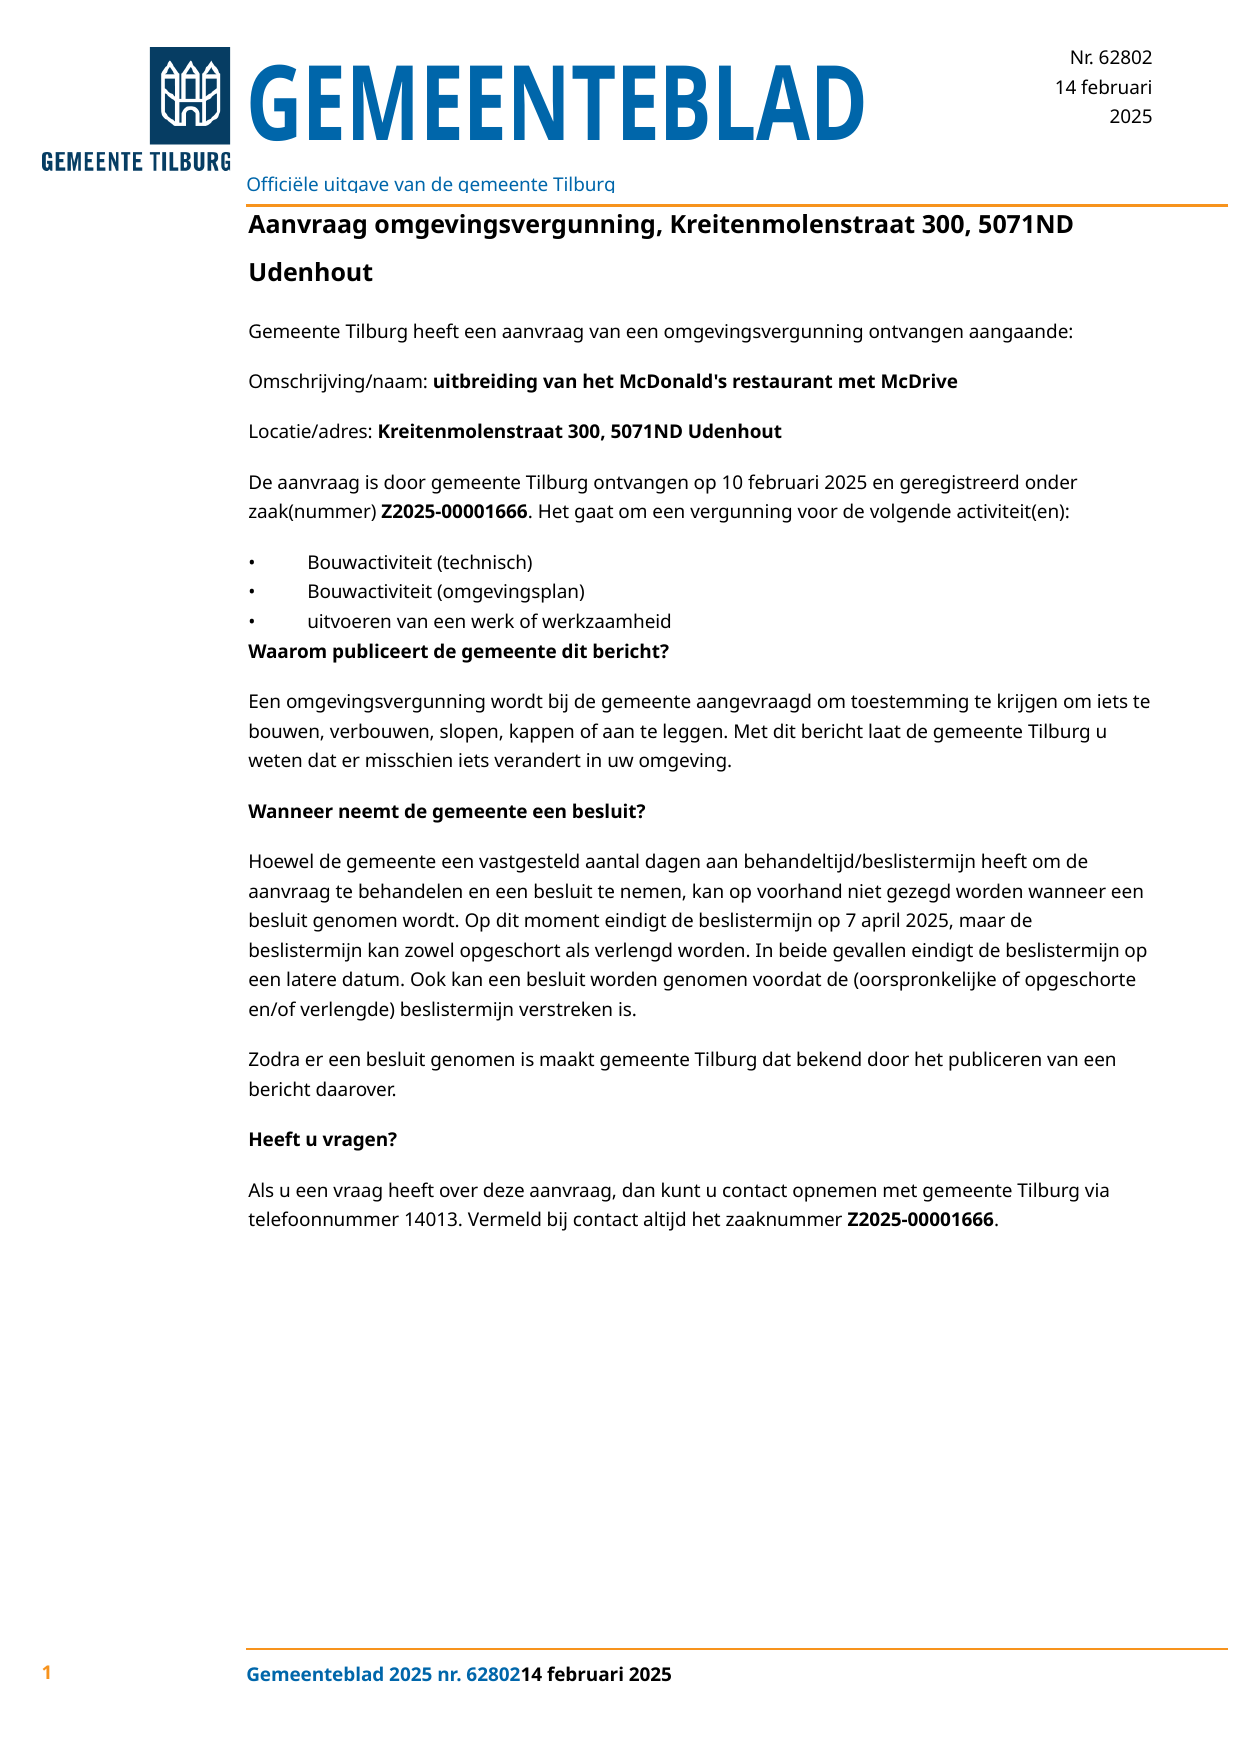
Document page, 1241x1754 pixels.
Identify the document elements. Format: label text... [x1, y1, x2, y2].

text Omschrijving/naam: uitbreiding van het McDonald's restaurant met McDrive [248, 368, 1152, 394]
text Zodra er een besluit genomen is maakt gemeente Tilburg dat bekend door het publiceren van een bericht daarover. [248, 1047, 1152, 1102]
text De aanvraag is door gemeente Tilburg ontvangen op 10 februari 2025 en geregistreerd onder zaak(nummer) Z2025-00001666. Het gaat om een vergunning voor de volgende activiteit(en): [248, 469, 1152, 524]
text Heeft u vragen? [248, 1127, 1152, 1152]
text Wanneer neemt de gemeente een besluit? [248, 798, 1152, 824]
picture [41, 47, 231, 172]
text Aanvraag omgevingsvergunning, Kreitenmolenstraat 300, 5071ND Udenhout [248, 207, 1152, 288]
text Als u een vraag heeft over deze aanvraag, dan kunt u contact opnemen met gemeente Tilburg via telefoonnummer 14013. Vermeld bij contact altijd het zaaknummer Z2025-00001666. [248, 1177, 1152, 1232]
list uitvoeren van een werk of werkzaamheid [248, 608, 1152, 634]
text Gemeente Tilburg heeft een aanvraag van een omgevingsvergunning ontvangen aangaande: [248, 318, 1152, 344]
text Waarom publiceert de gemeente dit bericht? [248, 638, 1152, 664]
list Bouwactiviteit (technisch) [248, 549, 1152, 575]
list Bouwactiviteit (omgevingsplan) [248, 579, 1152, 604]
text Een omgevingsvergunning wordt bij de gemeente aangevraagd om toestemming te krijgen om iets te bouwen, verbouwen, slopen, kappen of aan te leggen. Met dit bericht laat de gemeente Tilburg u weten dat er misschien iets verandert in uw omgeving. [248, 688, 1152, 773]
text Locatie/adres: Kreitenmolenstraat 300, 5071ND Udenhout [248, 419, 1152, 444]
text Hoewel de gemeente een vastgesteld aantal dagen aan behandeltijd/beslistermijn heeft om de aanvraag te behandelen en een besluit te nemen, kan op voorhand niet gezegd worden wanneer een besluit genomen wordt. Op dit moment eindigt de beslistermijn op 7 april 2025, maar de beslistermijn kan zowel opgeschort als verlengd worden. In beide gevallen eindigt de beslistermijn op een latere datum. Ook kan een besluit worden genomen voordat de (oorspronkelijke of opgeschorte en/of verlengde) beslistermijn verstreken is. [248, 848, 1152, 1022]
